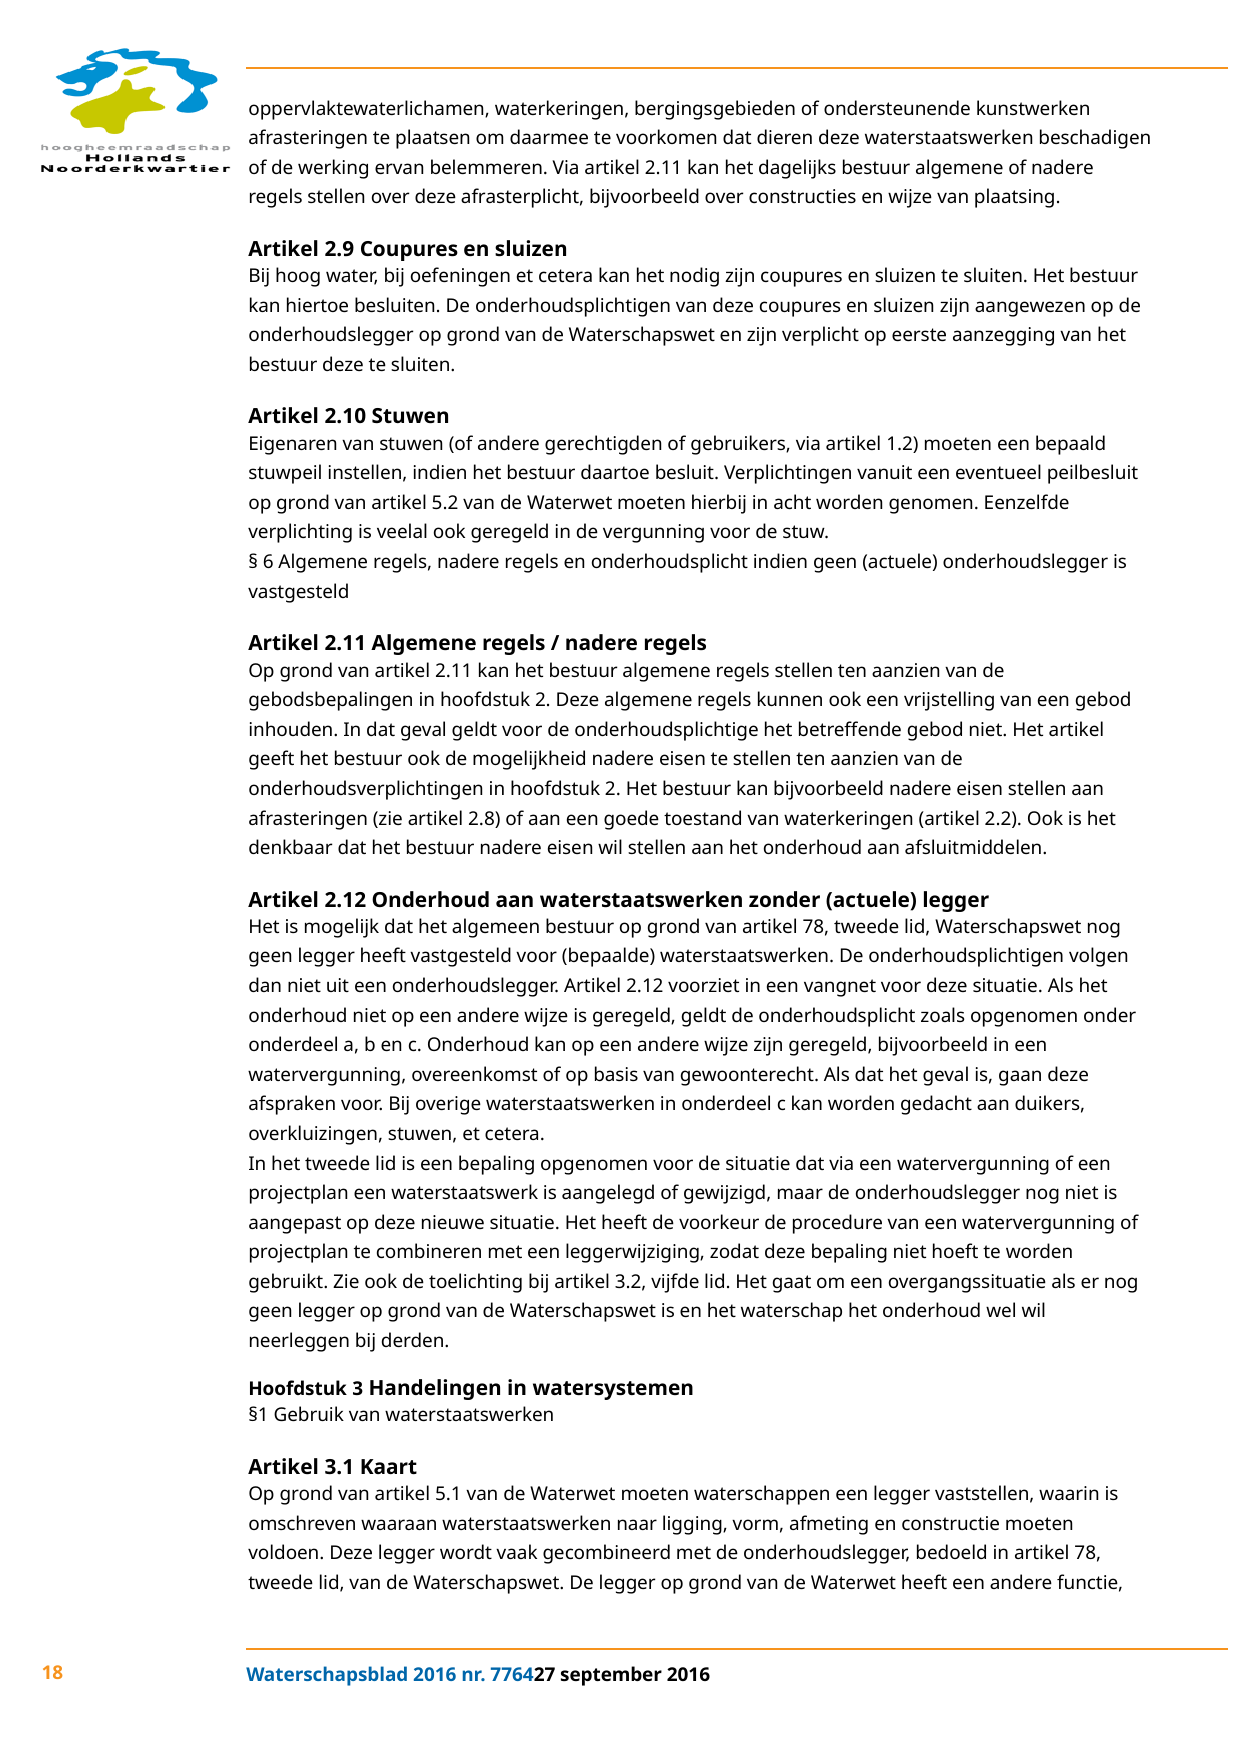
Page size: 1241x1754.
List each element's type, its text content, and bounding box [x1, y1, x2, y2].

picture [41, 47, 231, 172]
text Artikel 2.12 Onderhoud aan waterstaatswerken zonder (actuele) legger [248, 885, 1152, 913]
text Artikel 2.9 Coupures en sluizen [248, 234, 1152, 262]
text §1 Gebruik van waterstaatswerken [248, 1401, 1152, 1427]
text In het tweede lid is een bepaling opgenomen voor de situatie dat via een watervergunning of een projectplan een waterstaatswerk is aangelegd of gewijzigd, maar de onderhoudslegger nog niet is aangepast op deze nieuwe situatie. Het heeft de voorkeur de procedure van een watervergunning of projectplan te combineren met een leggerwijziging, zodat deze bepaling niet hoeft te worden gebruikt. Zie ook de toelichting bij artikel 3.2, vijfde lid. Het gaat om een overgangssituatie als er nog geen legger op grond van de Waterschapswet is en het waterschap het onderhoud wel wil neerleggen bij derden. [248, 1150, 1152, 1353]
text Artikel 2.11 Algemene regels / nadere regels [248, 628, 1152, 657]
text Bij hoog water, bij oefeningen et cetera kan het nodig zijn coupures en sluizen te sluiten. Het bestuur kan hiertoe besluiten. De onderhoudsplichtigen van deze coupures en sluizen zijn aangewezen op de onderhoudslegger op grond van de Waterschapswet en zijn verplicht op eerste aanzegging van het bestuur deze te sluiten. [248, 262, 1152, 377]
text Op grond van artikel 5.1 van de Waterwet moeten waterschappen een legger vaststellen, waarin is omschreven waaraan waterstaatswerken naar ligging, vorm, afmeting en constructie moeten voldoen. Deze legger wordt vaak gecombineerd met de onderhoudslegger, bedoeld in artikel 78, tweede lid, van de Waterschapswet. De legger op grond van de Waterwet heeft een andere functie, [248, 1480, 1152, 1595]
text Het is mogelijk dat het algemeen bestuur op grond van artikel 78, tweede lid, Waterschapswet nog geen legger heeft vastgesteld voor (bepaalde) waterstaatswerken. De onderhoudsplichtigen volgen dan niet uit een onderhoudslegger. Artikel 2.12 voorziet in een vangnet voor deze situatie. Als het onderhoud niet op een andere wijze is geregeld, geldt de onderhoudsplicht zoals opgenomen onder onderdeel a, b en c. Onderhoud kan op een andere wijze zijn geregeld, bijvoorbeeld in een watervergunning, overeenkomst of op basis van gewoonterecht. Als dat het geval is, gaan deze afspraken voor. Bij overige waterstaatswerken in onderdeel c kan worden gedacht aan duikers, overkluizingen, stuwen, et cetera. [248, 913, 1152, 1146]
text Eigenaren van stuwen (of andere gerechtigden of gebruikers, via artikel 1.2) moeten een bepaald stuwpeil instellen, indien het bestuur daartoe besluit. Verplichtingen vanuit een eventueel peilbesluit op grond van artikel 5.2 van de Waterwet moeten hierbij in acht worden genomen. Eenzelfde verplichting is veelal ook geregeld in de vergunning voor de stuw. [248, 430, 1152, 544]
text oppervlaktewaterlichamen, waterkeringen, bergingsgebieden of ondersteunende kunstwerken afrasteringen te plaatsen om daarmee te voorkomen dat dieren deze waterstaatswerken beschadigen of de werking ervan belemmeren. Via artikel 2.11 kan het dagelijks bestuur algemene of nadere regels stellen over deze afrasterplicht, bijvoorbeeld over constructies en wijze van plaatsing. [248, 95, 1152, 209]
text Hoofdstuk 3 Handelingen in watersystemen [248, 1373, 1152, 1401]
text Artikel 3.1 Kaart [248, 1452, 1152, 1480]
text Op grond van artikel 2.11 kan het bestuur algemene regels stellen ten aanzien van de gebodsbepalingen in hoofdstuk 2. Deze algemene regels kunnen ook een vrijstelling van een gebod inhouden. In dat geval geldt voor de onderhoudsplichtige het betreffende gebod niet. Het artikel geeft het bestuur ook de mogelijkheid nadere eisen te stellen ten aanzien van de onderhoudsverplichtingen in hoofdstuk 2. Het bestuur kan bijvoorbeeld nadere eisen stellen aan afrasteringen (zie artikel 2.8) of aan een goede toestand van waterkeringen (artikel 2.2). Ook is het denkbaar dat het bestuur nadere eisen wil stellen aan het onderhoud aan afsluitmiddelen. [248, 657, 1152, 860]
text § 6 Algemene regels, nadere regels en onderhoudsplicht indien geen (actuele) onderhoudslegger is vastgesteld [248, 548, 1152, 604]
text Artikel 2.10 Stuwen [248, 402, 1152, 430]
